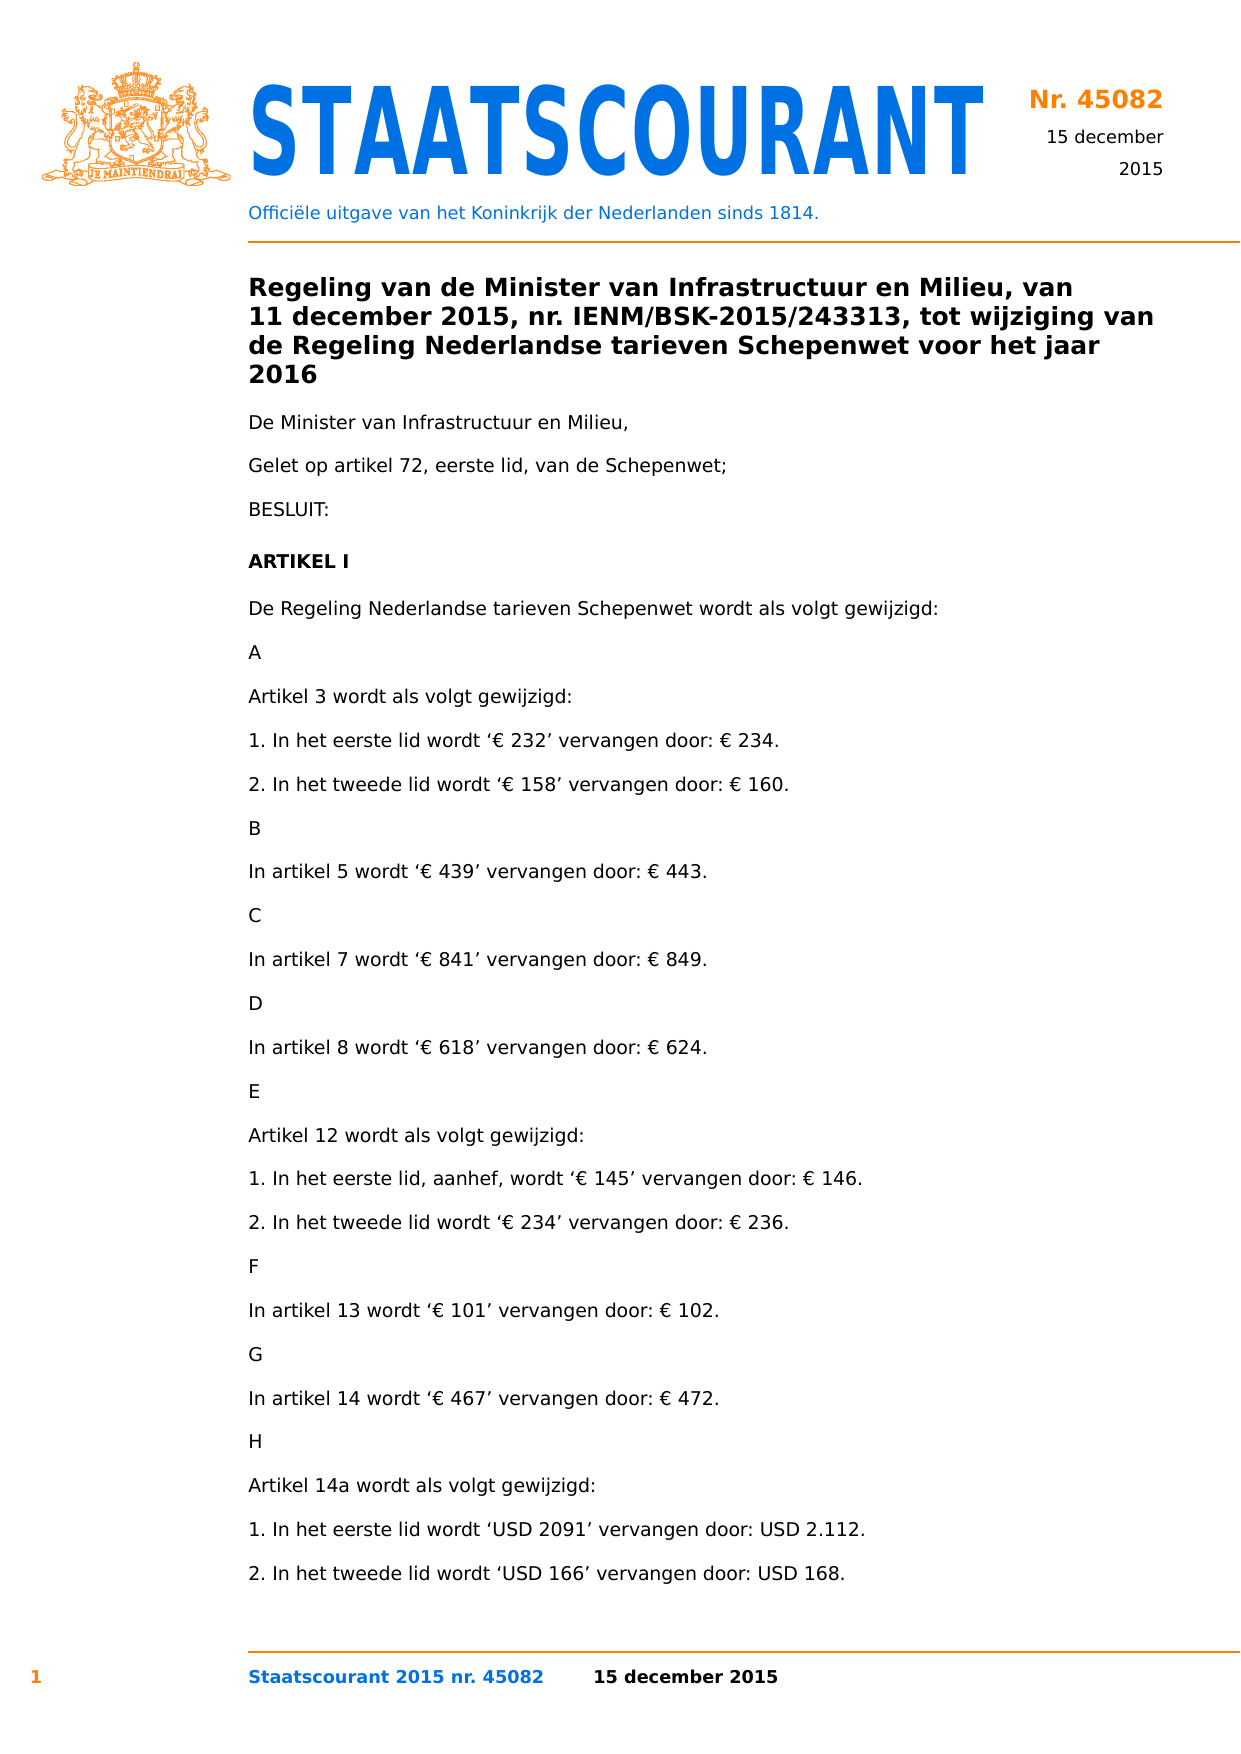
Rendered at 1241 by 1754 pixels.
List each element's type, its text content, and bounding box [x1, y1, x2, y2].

text 1. In het eerste lid, aanhef, wordt ‘€ 145’ vervangen door: € 146. [248, 1168, 1163, 1190]
table_cell 15 december [998, 121, 1240, 153]
text A [248, 642, 1163, 664]
picture [41, 62, 231, 186]
table_header [25, 62, 248, 241]
text 1. In het eerste lid wordt ‘€ 232’ vervangen door: € 234. [248, 730, 1163, 752]
text In artikel 8 wordt ‘€ 618’ vervangen door: € 624. [248, 1037, 1163, 1059]
table_cell 2015 [998, 153, 1240, 203]
text In artikel 5 wordt ‘€ 439’ vervangen door: € 443. [248, 861, 1163, 883]
subtitle ARTIKEL I [248, 551, 1163, 573]
table_header STAATSCOURANT [248, 62, 998, 203]
text De Minister van Infrastructuur en Milieu, [248, 412, 1163, 433]
text In artikel 14 wordt ‘€ 467’ vervangen door: € 472. [248, 1388, 1163, 1409]
text C [248, 905, 1163, 927]
text 2. In het tweede lid wordt ‘€ 234’ vervangen door: € 236. [248, 1212, 1163, 1234]
subtitle Regeling van de Minister van Infrastructuur en Milieu, van 11 december 2015, nr. IENM/BSK-2015/243313, tot wijziging van de Regeling Nederlandse tarieven Schepenwet voor het jaar 2016 [248, 273, 1163, 390]
table_header Nr. 45082 [998, 62, 1240, 121]
text Gelet op artikel 72, eerste lid, van de Schepenwet; [248, 455, 1163, 477]
text E [248, 1081, 1163, 1103]
text B [248, 817, 1163, 839]
text De Regeling Nederlandse tarieven Schepenwet wordt als volgt gewijzigd: [248, 598, 1163, 620]
text F [248, 1256, 1163, 1278]
text 2. In het tweede lid wordt ‘USD 166’ vervangen door: USD 168. [248, 1563, 1163, 1585]
table_cell Officiële uitgave van het Koninkrijk der Nederlanden sinds 1814. [248, 203, 1240, 241]
text Artikel 12 wordt als volgt gewijzigd: [248, 1124, 1163, 1146]
text Artikel 14a wordt als volgt gewijzigd: [248, 1475, 1163, 1497]
text 2. In het tweede lid wordt ‘€ 158’ vervangen door: € 160. [248, 774, 1163, 796]
text D [248, 993, 1163, 1015]
text G [248, 1344, 1163, 1366]
text Artikel 3 wordt als volgt gewijzigd: [248, 686, 1163, 708]
text In artikel 13 wordt ‘€ 101’ vervangen door: € 102. [248, 1300, 1163, 1322]
text 1. In het eerste lid wordt ‘USD 2091’ vervangen door: USD 2.112. [248, 1519, 1163, 1541]
text In artikel 7 wordt ‘€ 841’ vervangen door: € 849. [248, 949, 1163, 971]
text BESLUIT: [248, 499, 1163, 521]
text H [248, 1431, 1163, 1453]
